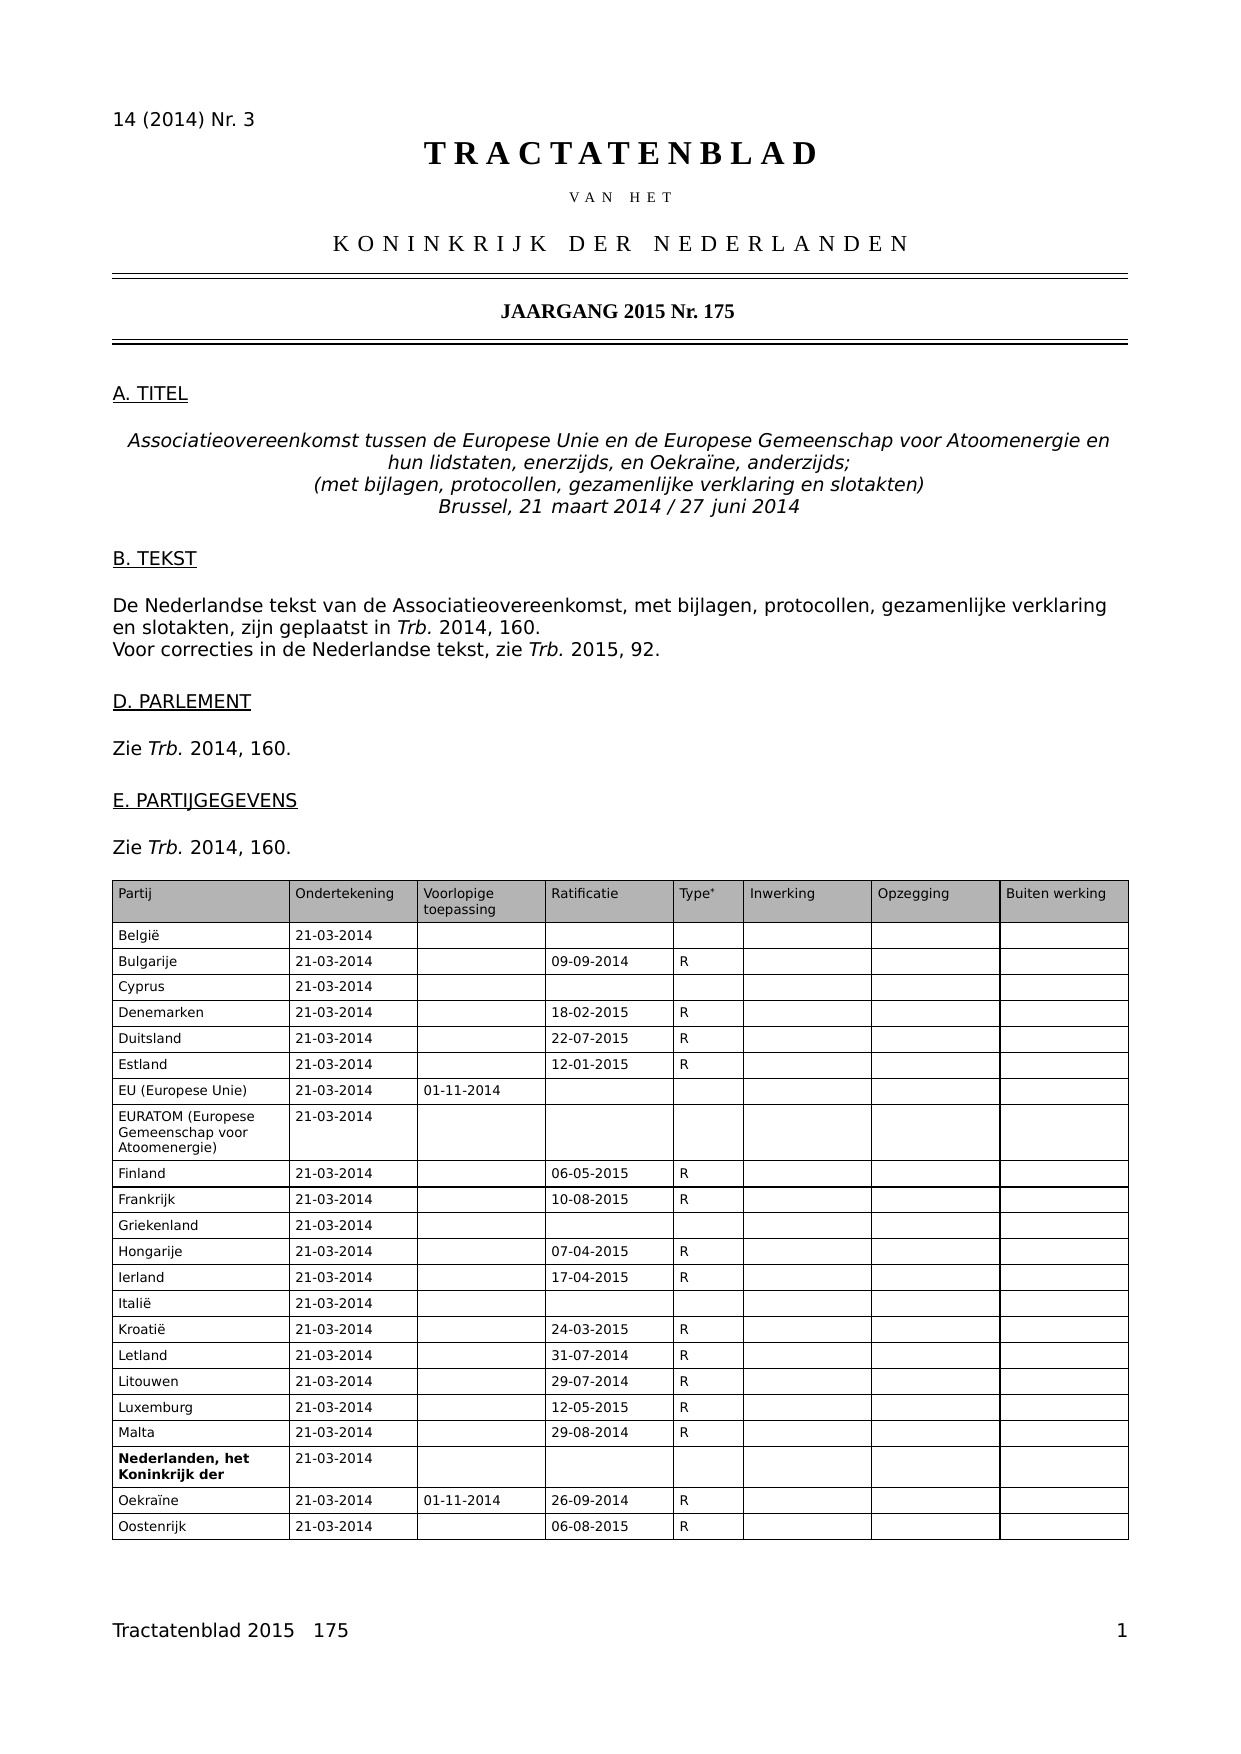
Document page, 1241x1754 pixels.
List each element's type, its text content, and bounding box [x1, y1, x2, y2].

table_cell 21-03-2014 [290, 1317, 417, 1342]
table_cell [744, 1291, 871, 1316]
table_cell R [674, 1317, 743, 1342]
table_cell Litouwen [113, 1369, 289, 1394]
table_cell 22-07-2015 [546, 1027, 673, 1052]
table_cell 06-08-2015 [546, 1514, 673, 1539]
table_cell [872, 1291, 999, 1316]
table_cell [418, 1265, 545, 1290]
table_cell [546, 923, 673, 948]
table_cell 10-08-2015 [546, 1188, 673, 1212]
table_cell [674, 923, 743, 948]
table_cell [418, 975, 545, 1000]
table_cell [418, 1447, 545, 1487]
table_cell [418, 1239, 545, 1264]
table_header Opzegging [872, 881, 999, 922]
table_cell [418, 1369, 545, 1394]
table_cell R [674, 1027, 743, 1052]
table_cell [1001, 1317, 1128, 1342]
table_cell 21-03-2014 [290, 1239, 417, 1264]
table_cell [872, 1188, 999, 1212]
table_cell 07-04-2015 [546, 1239, 673, 1264]
table_cell [744, 1421, 871, 1446]
table_cell [744, 1514, 871, 1539]
table_cell [872, 1161, 999, 1186]
table_cell [744, 1369, 871, 1394]
table_cell [546, 1291, 673, 1316]
text KONINKRIJK DER NEDERLANDEN [112, 229, 1128, 256]
table_cell Denemarken [113, 1001, 289, 1026]
text TRACTATENBLAD [112, 133, 1128, 172]
table_cell [744, 1239, 871, 1264]
subtitle A. TITEL [112, 383, 1128, 405]
table_cell 21-03-2014 [290, 1213, 417, 1238]
table_cell Luxemburg [113, 1395, 289, 1420]
table_cell [872, 1213, 999, 1238]
text Brussel, 21 maart 2014 / 27 juni 2014 [112, 496, 1128, 518]
table_cell [872, 1027, 999, 1052]
table_cell [744, 1343, 871, 1368]
table_cell R [674, 949, 743, 974]
table_cell [872, 1514, 999, 1539]
table_cell [744, 1447, 871, 1487]
table_cell [744, 1001, 871, 1026]
table_cell [674, 1291, 743, 1316]
table_cell [1001, 1079, 1128, 1103]
text De Nederlandse tekst van de Associatieovereenkomst, met bijlagen, protocollen, gezamenlijke verklaring en slotakten, zijn geplaatst in Trb. 2014, 160. [112, 595, 1128, 639]
table_cell [744, 949, 871, 974]
table_cell [1001, 1369, 1128, 1394]
table_cell 21-03-2014 [290, 1001, 417, 1026]
table_cell [1001, 1001, 1128, 1026]
table_cell [744, 1317, 871, 1342]
table_cell [418, 1053, 545, 1077]
table_cell [418, 1188, 545, 1212]
table_cell [744, 1188, 871, 1212]
table_cell [872, 975, 999, 1000]
table_header Buiten werking [1001, 881, 1128, 922]
table_cell [1001, 975, 1128, 1000]
table_cell [744, 1079, 871, 1103]
table_cell 29-07-2014 [546, 1369, 673, 1394]
table_cell EURATOM (Europese Gemeenschap voor Atoomenergie) [113, 1105, 289, 1160]
table_cell [872, 1317, 999, 1342]
table_cell [418, 923, 545, 948]
text Associatieovereenkomst tussen de Europese Unie en de Europese Gemeenschap voor Atoomenergie en hun lidstaten, enerzijds, en Oekraïne, anderzijds; [112, 430, 1128, 474]
table_header Voorlopige toepassing [418, 881, 545, 922]
table_cell 17-04-2015 [546, 1265, 673, 1290]
table_cell Griekenland [113, 1213, 289, 1238]
table_cell 31-07-2014 [546, 1343, 673, 1368]
table_cell 06-05-2015 [546, 1161, 673, 1186]
table_cell R [674, 1265, 743, 1290]
table_cell 29-08-2014 [546, 1421, 673, 1446]
table_cell [1001, 1447, 1128, 1487]
table_cell R [674, 1421, 743, 1446]
table_cell 26-09-2014 [546, 1488, 673, 1513]
table_cell [1001, 1027, 1128, 1052]
text Voor correcties in de Nederlandse tekst, zie Trb. 2015, 92. [112, 639, 1128, 661]
table_cell [1001, 949, 1128, 974]
table_cell R [674, 1514, 743, 1539]
table_cell België [113, 923, 289, 948]
table_cell [744, 1488, 871, 1513]
table_cell 21-03-2014 [290, 1421, 417, 1446]
table_cell 12-05-2015 [546, 1395, 673, 1420]
table_cell [546, 975, 673, 1000]
table_cell 21-03-2014 [290, 1161, 417, 1186]
table_cell [418, 1213, 545, 1238]
table_cell [744, 1213, 871, 1238]
table_cell [872, 1053, 999, 1077]
table_cell [1001, 1488, 1128, 1513]
table_cell [1001, 1291, 1128, 1316]
text Zie Trb. 2014, 160. [112, 837, 1128, 858]
table_cell Bulgarije [113, 949, 289, 974]
table_cell [872, 1001, 999, 1026]
table_cell [546, 1213, 673, 1238]
table_cell Malta [113, 1421, 289, 1446]
table_cell [872, 923, 999, 948]
table_cell Italië [113, 1291, 289, 1316]
table_cell Oostenrijk [113, 1514, 289, 1539]
table_cell R [674, 1188, 743, 1212]
table_cell [1001, 1188, 1128, 1212]
table_cell [872, 1447, 999, 1487]
table_header Ondertekening [290, 881, 417, 922]
table_cell [872, 1369, 999, 1394]
table_cell Kroatië [113, 1317, 289, 1342]
table_cell [418, 1317, 545, 1342]
table_cell 21-03-2014 [290, 1514, 417, 1539]
table_cell [674, 975, 743, 1000]
table_cell [418, 1343, 545, 1368]
table_cell Oekraïne [113, 1488, 289, 1513]
table_cell 21-03-2014 [290, 1291, 417, 1316]
table_cell R [674, 1053, 743, 1077]
table_cell [872, 1265, 999, 1290]
table_cell 18-02-2015 [546, 1001, 673, 1026]
table_cell R [674, 1239, 743, 1264]
table_cell Finland [113, 1161, 289, 1186]
table_cell 21-03-2014 [290, 975, 417, 1000]
table_cell 21-03-2014 [290, 1079, 417, 1103]
table_cell 21-03-2014 [290, 1395, 417, 1420]
table_cell 09-09-2014 [546, 949, 673, 974]
table_cell [1001, 1343, 1128, 1368]
table_cell [744, 1395, 871, 1420]
table_cell [418, 1291, 545, 1316]
table_cell [872, 1343, 999, 1368]
table_cell Hongarije [113, 1239, 289, 1264]
text VAN HET [112, 189, 1128, 206]
subtitle E. PARTIJGEGEVENS [112, 789, 1128, 812]
text 14 (2014) Nr. 3 [112, 109, 1128, 131]
table_cell 21-03-2014 [290, 1447, 417, 1487]
table_cell 21-03-2014 [290, 1265, 417, 1290]
table_cell R [674, 1395, 743, 1420]
table_cell [1001, 1421, 1128, 1446]
table_cell R [674, 1488, 743, 1513]
table_cell [744, 923, 871, 948]
table_header Ratificatie [546, 881, 673, 922]
table_cell 21-03-2014 [290, 1369, 417, 1394]
table_cell [872, 1079, 999, 1103]
table_cell [418, 1001, 545, 1026]
table_cell 21-03-2014 [290, 1343, 417, 1368]
table_cell [674, 1105, 743, 1160]
table_cell [546, 1105, 673, 1160]
table_cell [744, 1161, 871, 1186]
table_cell [418, 949, 545, 974]
table_cell [744, 1027, 871, 1052]
table_header Type* [674, 881, 743, 922]
table_cell [1001, 1239, 1128, 1264]
table_cell [872, 1488, 999, 1513]
table_cell 21-03-2014 [290, 1488, 417, 1513]
table_cell 21-03-2014 [290, 1105, 417, 1160]
table_header Inwerking [744, 881, 871, 922]
table_cell 21-03-2014 [290, 923, 417, 948]
table_cell R [674, 1343, 743, 1368]
table_cell [872, 1395, 999, 1420]
table_cell [872, 1421, 999, 1446]
table_cell [546, 1447, 673, 1487]
table_cell [1001, 1395, 1128, 1420]
table_cell [1001, 1514, 1128, 1539]
text Zie Trb. 2014, 160. [112, 738, 1128, 759]
table_cell 24-03-2015 [546, 1317, 673, 1342]
table_cell R [674, 1001, 743, 1026]
table_cell [674, 1213, 743, 1238]
table_cell Cyprus [113, 975, 289, 1000]
table_cell [418, 1395, 545, 1420]
table_cell 21-03-2014 [290, 1188, 417, 1212]
table_cell [1001, 1053, 1128, 1077]
table_cell R [674, 1161, 743, 1186]
subtitle D. PARLEMENT [112, 691, 1128, 713]
table_cell Duitsland [113, 1027, 289, 1052]
table_cell [1001, 923, 1128, 948]
table_cell [418, 1161, 545, 1186]
table_cell [674, 1447, 743, 1487]
table_cell [1001, 1161, 1128, 1186]
table_cell Ierland [113, 1265, 289, 1290]
table_cell [744, 1053, 871, 1077]
table_cell 21-03-2014 [290, 1027, 417, 1052]
table_cell Letland [113, 1343, 289, 1368]
text JAARGANG 2015 Nr. 175 [112, 299, 1128, 323]
table_cell 21-03-2014 [290, 1053, 417, 1077]
table_cell [1001, 1213, 1128, 1238]
table_cell [872, 1105, 999, 1160]
table_cell [418, 1105, 545, 1160]
table_header Partij [113, 881, 289, 922]
table_cell [418, 1027, 545, 1052]
subtitle B. TEKST [112, 548, 1128, 570]
table_cell R [674, 1369, 743, 1394]
table_cell [674, 1079, 743, 1103]
table_cell [872, 1239, 999, 1264]
table_cell 12-01-2015 [546, 1053, 673, 1077]
table_cell EU (Europese Unie) [113, 1079, 289, 1103]
text (met bijlagen, protocollen, gezamenlijke verklaring en slotakten) [112, 474, 1128, 496]
table_cell [744, 975, 871, 1000]
table_cell 21-03-2014 [290, 949, 417, 974]
table_cell [1001, 1105, 1128, 1160]
table_cell [418, 1421, 545, 1446]
table_cell [1001, 1265, 1128, 1290]
table_cell 01-11-2014 [418, 1079, 545, 1103]
table_cell Nederlanden, het Koninkrijk der [113, 1447, 289, 1487]
table_cell [546, 1079, 673, 1103]
table_cell [418, 1514, 545, 1539]
table_cell [872, 949, 999, 974]
table_cell [744, 1105, 871, 1160]
table_cell Estland [113, 1053, 289, 1077]
table_cell [744, 1265, 871, 1290]
table_cell Frankrijk [113, 1188, 289, 1212]
table_cell 01-11-2014 [418, 1488, 545, 1513]
